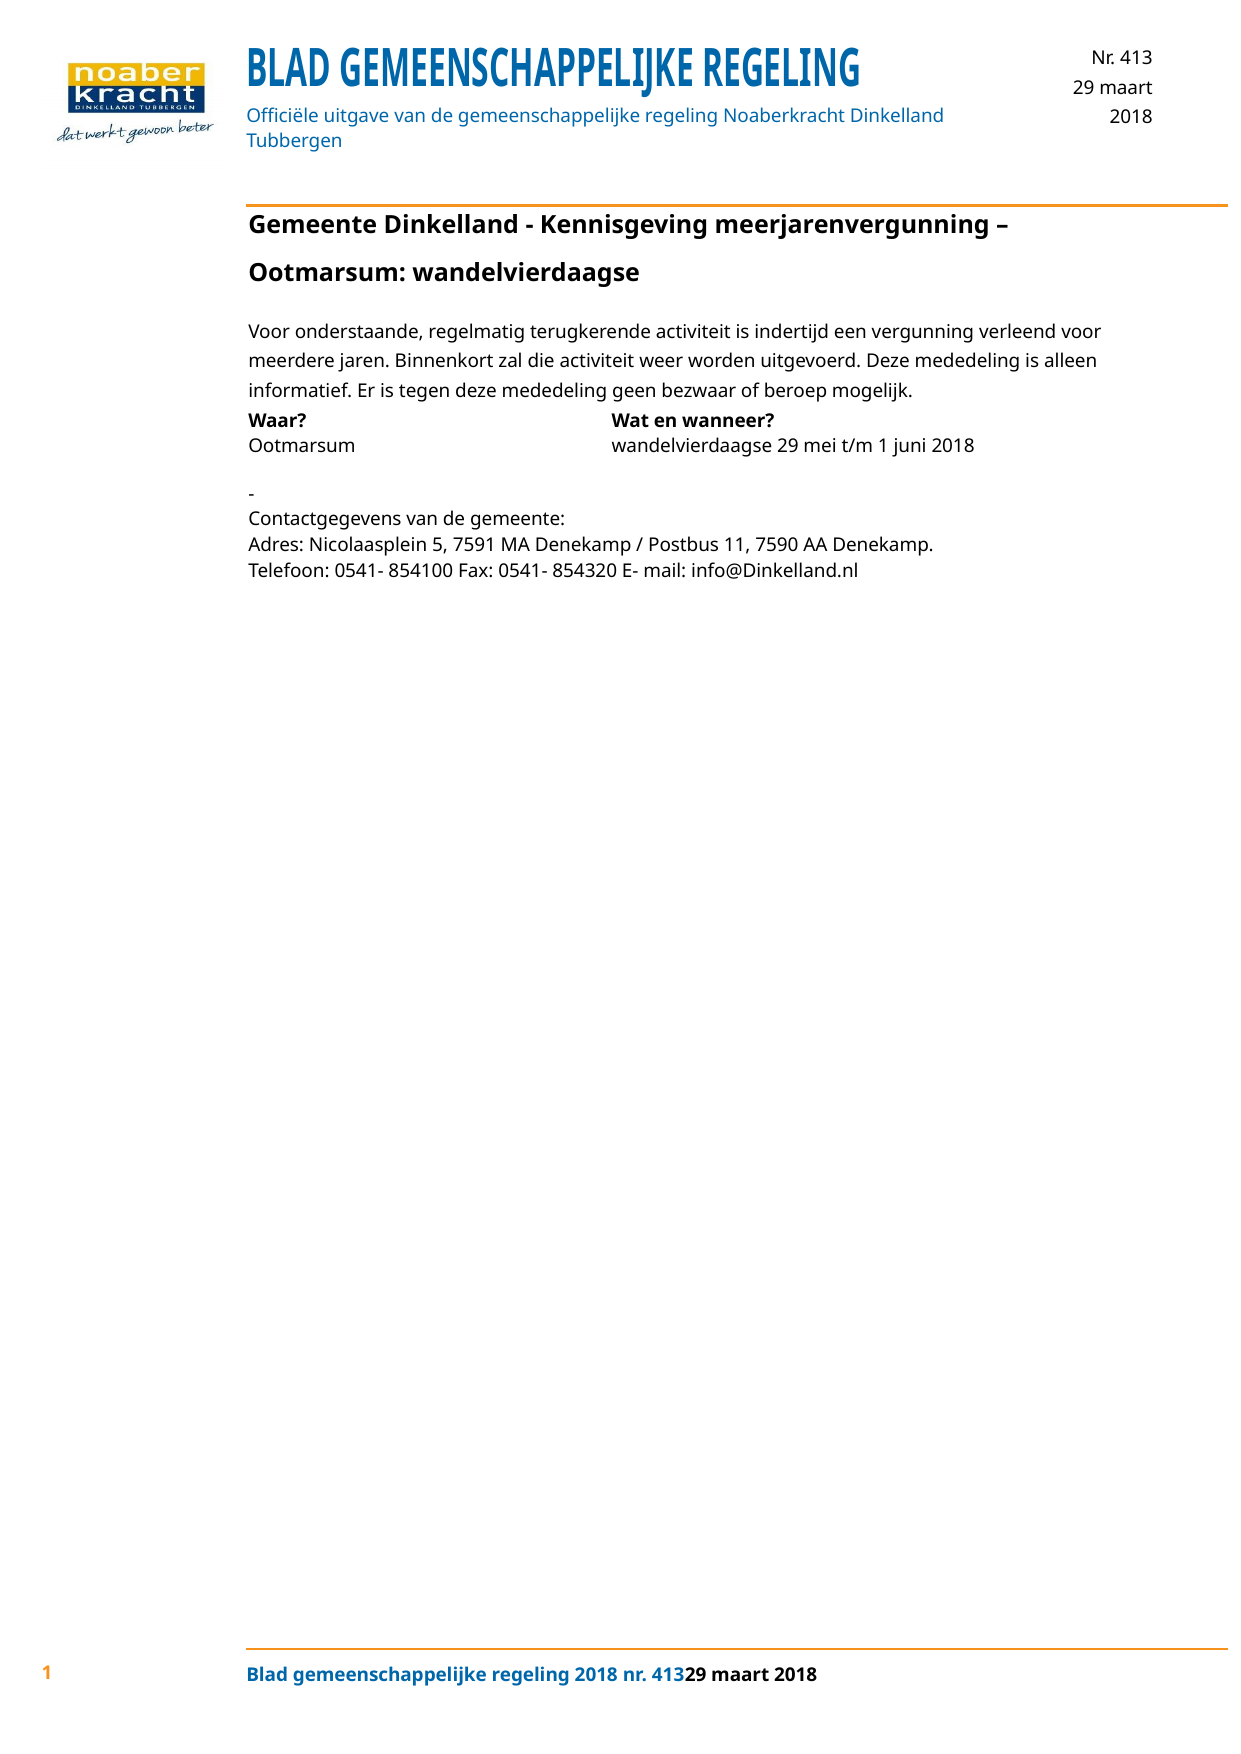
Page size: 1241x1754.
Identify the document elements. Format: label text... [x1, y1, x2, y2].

text Contactgegevens van de gemeente: [248, 505, 1152, 531]
picture [41, 47, 231, 172]
text Voor onderstaande, regelmatig terugkerende activiteit is indertijd een vergunning verleend voor meerdere jaren. Binnenkort zal die activiteit weer worden uitgevoerd. Deze mededeling is alleen informatief. Er is tegen deze mededeling geen bezwaar of beroep mogelijk. [248, 318, 1152, 403]
text Adres: Nicolaasplein 5, 7591 MA Denekamp / Postbus 11, 7590 AA Denekamp. [248, 531, 1152, 557]
text - [248, 480, 1152, 505]
table_header Waar? [248, 407, 611, 432]
text Gemeente Dinkelland - Kennisgeving meerjarenvergunning – Ootmarsum: wandelvierdaagse [248, 207, 1152, 288]
table_header Wat en wanneer? [611, 407, 1152, 432]
table_cell wandelvierdaagse 29 mei t/m 1 juni 2018 [611, 433, 1152, 458]
table_cell Ootmarsum [248, 433, 611, 458]
text Telefoon: 0541- 854100 Fax: 0541- 854320 E- mail: info@Dinkelland.nl [248, 557, 1152, 583]
